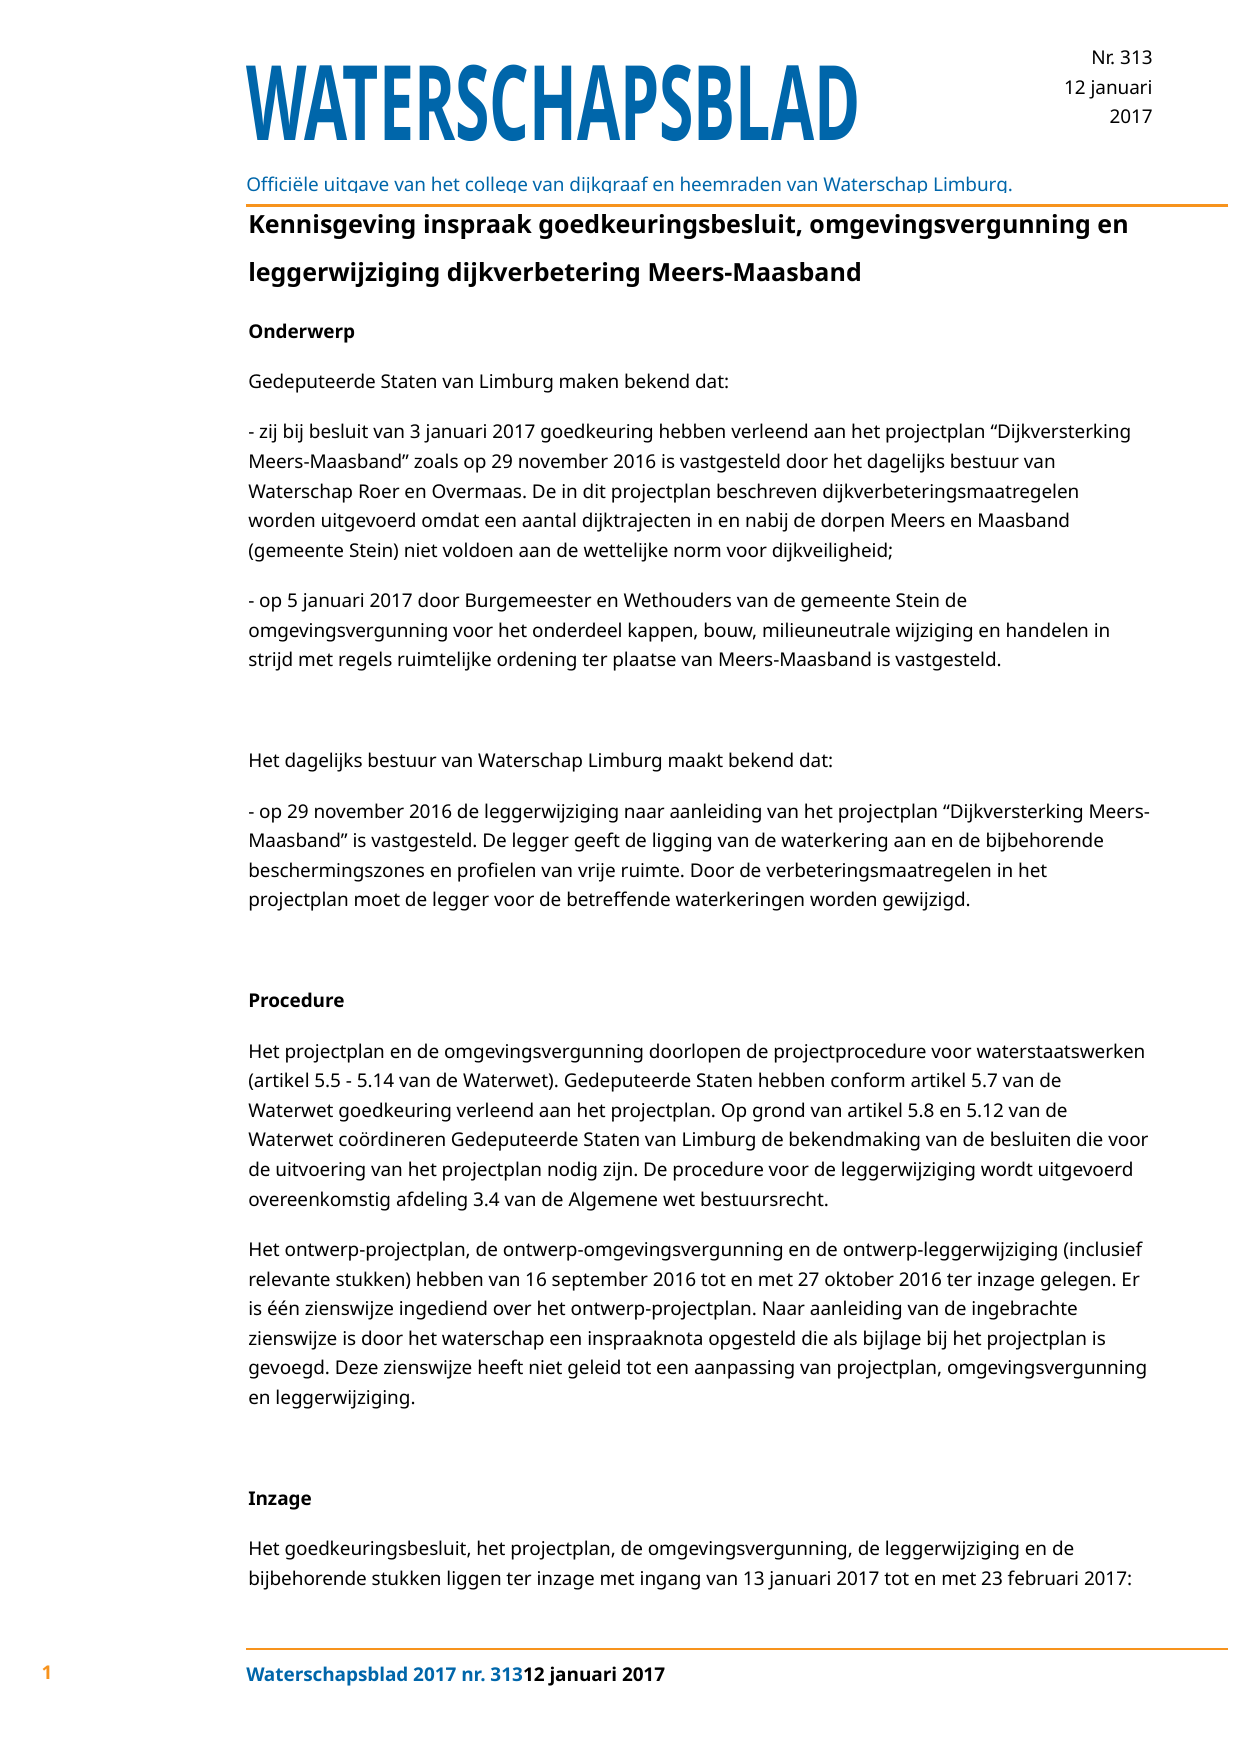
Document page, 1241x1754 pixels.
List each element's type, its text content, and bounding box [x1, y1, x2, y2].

text - op 5 januari 2017 door Burgemeester en Wethouders van de gemeente Stein de omgevingsvergunning voor het onderdeel kappen, bouw, milieuneutrale wijziging en handelen in strijd met regels ruimtelijke ordening ter plaatse van Meers-Maasband is vastgesteld. [248, 587, 1152, 672]
text Kennisgeving inspraak goedkeuringsbesluit, omgevingsvergunning en leggerwijziging dijkverbetering Meers-Maasband [248, 207, 1152, 288]
text Het projectplan en de omgevingsvergunning doorlopen de projectprocedure voor waterstaatswerken (artikel 5.5 - 5.14 van de Waterwet). Gedeputeerde Staten hebben conform artikel 5.7 van de Waterwet goedkeuring verleend aan het projectplan. Op grond van artikel 5.8 en 5.12 van de Waterwet coördineren Gedeputeerde Staten van Limburg de bekendmaking van de besluiten die voor de uitvoering van het projectplan nodig zijn. De procedure voor de leggerwijziging wordt uitgevoerd overeenkomstig afdeling 3.4 van de Algemene wet bestuursrecht. [248, 1038, 1152, 1212]
text Het ontwerp-projectplan, de ontwerp-omgevingsvergunning en de ontwerp-leggerwijziging (inclusief relevante stukken) hebben van 16 september 2016 tot en met 27 oktober 2016 ter inzage gelegen. Er is één zienswijze ingediend over het ontwerp-projectplan. Naar aanleiding van de ingebrachte zienswijze is door het waterschap een inspraaknota opgesteld die als bijlage bij het projectplan is gevoegd. Deze zienswijze heeft niet geleid tot een aanpassing van projectplan, omgevingsvergunning en leggerwijziging. [248, 1236, 1152, 1410]
text Onderwerp [248, 318, 1152, 344]
text Het dagelijks bestuur van Waterschap Limburg maakt bekend dat: [248, 747, 1152, 773]
text Het goedkeuringsbesluit, het projectplan, de omgevingsvergunning, de leggerwijziging en de bijbehorende stukken liggen ter inzage met ingang van 13 januari 2017 tot en met 23 februari 2017: [248, 1535, 1152, 1591]
text Procedure [248, 987, 1152, 1013]
text - zij bij besluit van 3 januari 2017 goedkeuring hebben verleend aan het projectplan “Dijkversterking Meers-Maasband” zoals op 29 november 2016 is vastgesteld door het dagelijks bestuur van Waterschap Roer en Overmaas. De in dit projectplan beschreven dijkverbeteringsmaatregelen worden uitgevoerd omdat een aantal dijktrajecten in en nabij de dorpen Meers en Maasband (gemeente Stein) niet voldoen aan de wettelijke norm voor dijkveiligheid; [248, 419, 1152, 563]
text - op 29 november 2016 de leggerwijziging naar aanleiding van het projectplan “Dijkversterking Meers-Maasband” is vastgesteld. De legger geeft de ligging van de waterkering aan en de bijbehorende beschermingszones en profielen van vrije ruimte. Door de verbeteringsmaatregelen in het projectplan moet de legger voor de betreffende waterkeringen worden gewijzigd. [248, 798, 1152, 912]
picture [41, 47, 231, 172]
text Gedeputeerde Staten van Limburg maken bekend dat: [248, 368, 1152, 394]
text Inzage [248, 1485, 1152, 1511]
